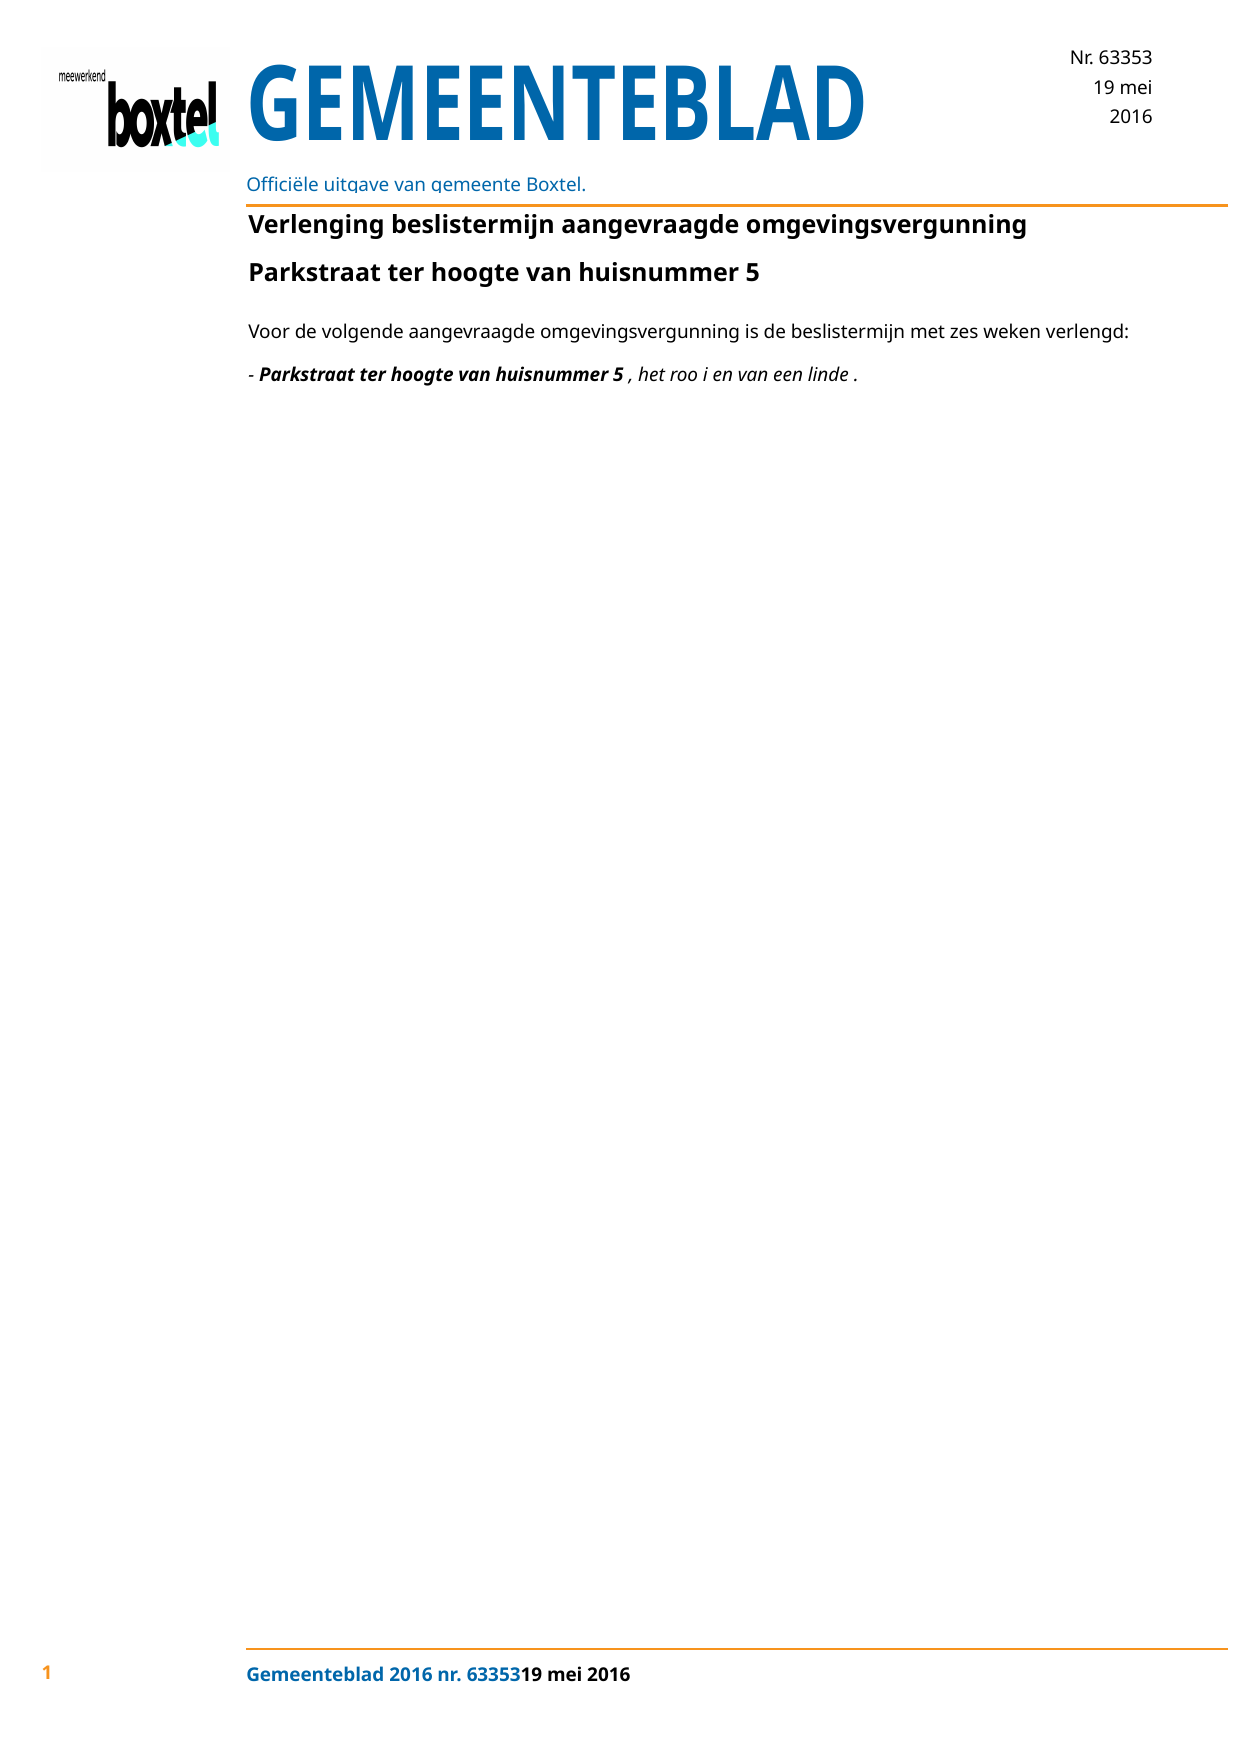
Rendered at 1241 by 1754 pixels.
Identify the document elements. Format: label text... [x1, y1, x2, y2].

text Voor de volgende aangevraagde omgevingsvergunning is de beslistermijn met zes weken verlengd: [248, 318, 1152, 344]
picture [41, 47, 231, 172]
text - Parkstraat ter hoogte van huisnummer 5 , het roo i en van een linde . [248, 361, 1152, 387]
text Verlenging beslistermijn aangevraagde omgevingsvergunning Parkstraat ter hoogte van huisnummer 5 [248, 207, 1152, 288]
